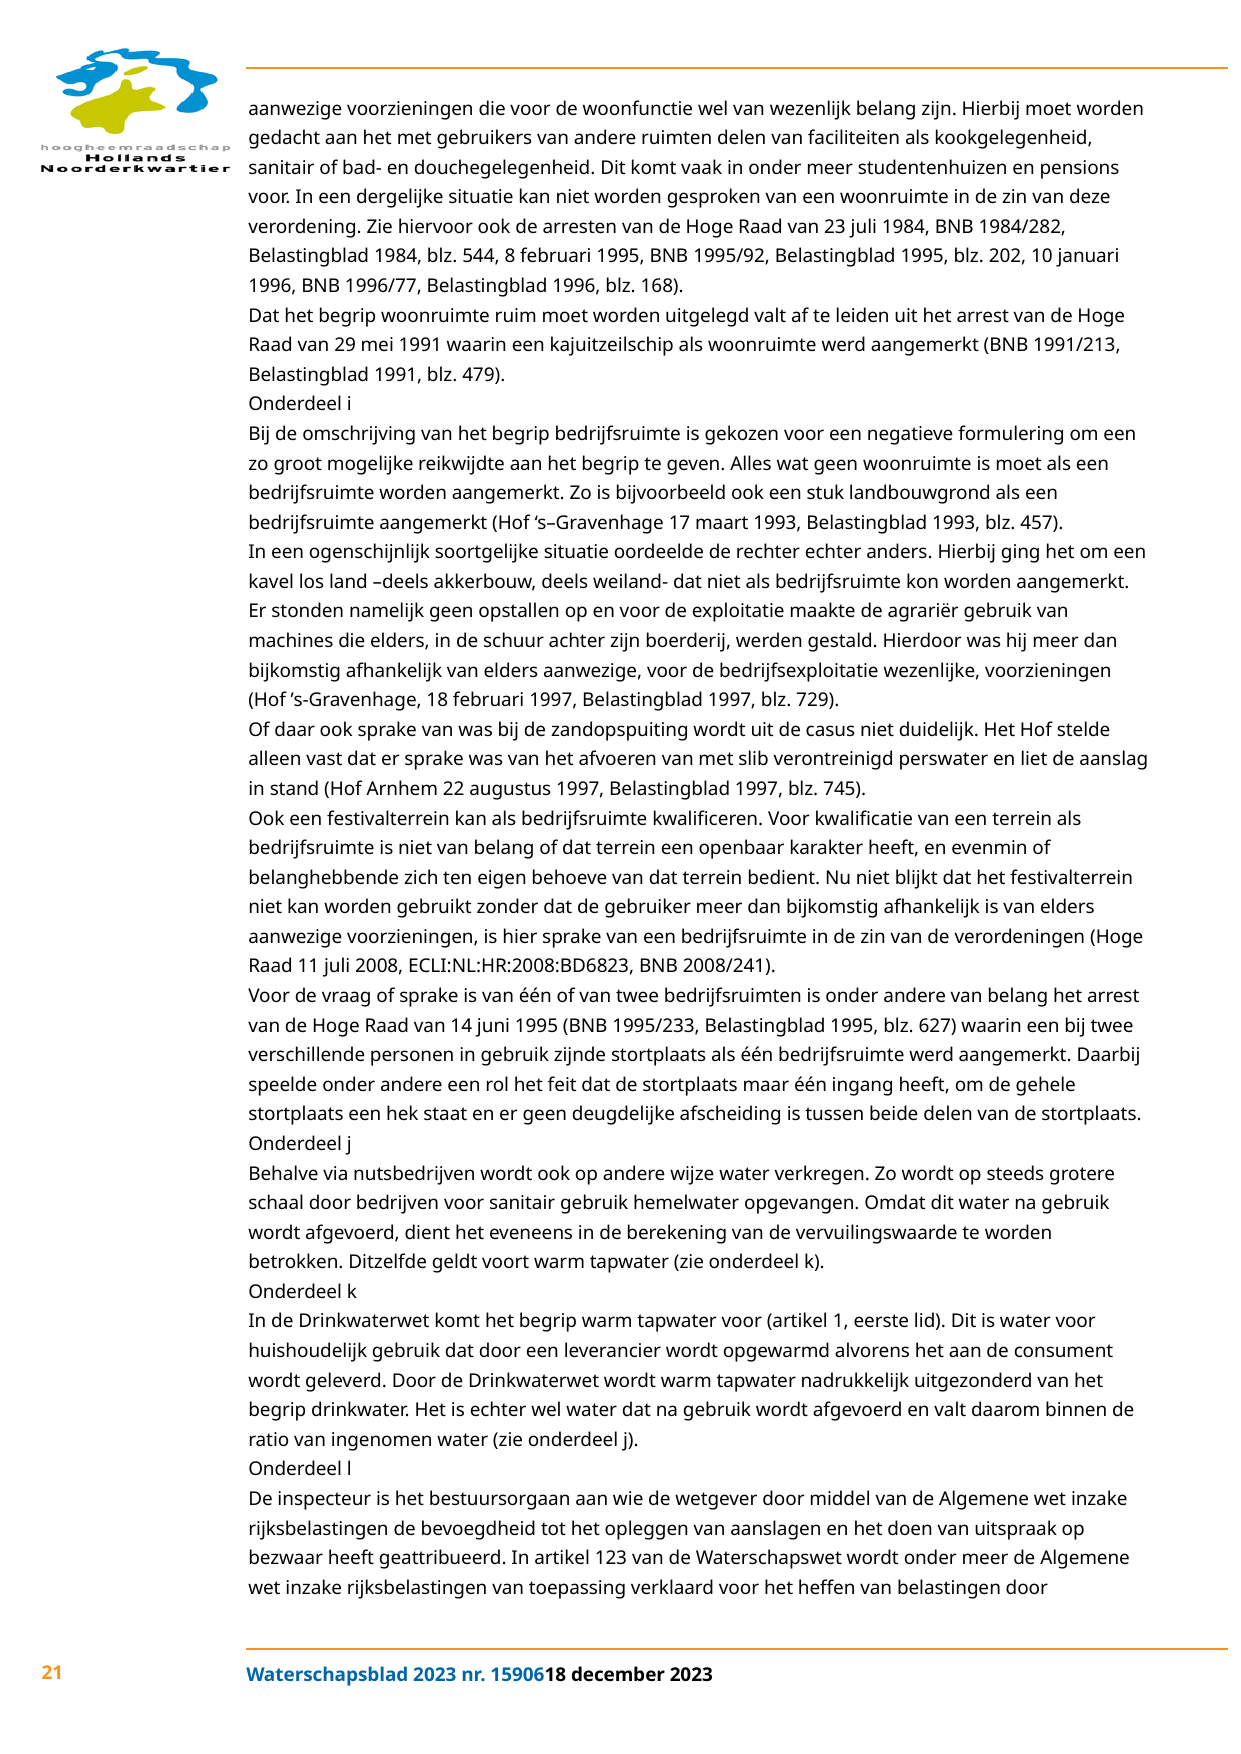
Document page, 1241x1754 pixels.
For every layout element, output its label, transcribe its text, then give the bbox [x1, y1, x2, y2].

picture [41, 47, 231, 172]
text Bij de omschrijving van het begrip bedrijfsruimte is gekozen voor een negatieve formulering om een zo groot mogelijke reikwijdte aan het begrip te geven. Alles wat geen woonruimte is moet als een bedrijfsruimte worden aangemerkt. Zo is bijvoorbeeld ook een stuk landbouwgrond als een bedrijfsruimte aangemerkt (Hof ‘s–Gravenhage 17 maart 1993, Belastingblad 1993, blz. 457). [248, 420, 1152, 535]
text Voor de vraag of sprake is van één of van twee bedrijfsruimten is onder andere van belang het arrest van de Hoge Raad van 14 juni 1995 (BNB 1995/233, Belastingblad 1995, blz. 627) waarin een bij twee verschillende personen in gebruik zijnde stortplaats als één bedrijfsruimte werd aangemerkt. Daarbij speelde onder andere een rol het feit dat de stortplaats maar één ingang heeft, om de gehele stortplaats een hek staat en er geen deugdelijke afscheiding is tussen beide delen van de stortplaats. [248, 982, 1152, 1126]
text Onderdeel j [248, 1130, 1152, 1156]
text In een ogenschijnlijk soortgelijke situatie oordeelde de rechter echter anders. Hierbij ging het om een kavel los land –deels akkerbouw, deels weiland- dat niet als bedrijfsruimte kon worden aangemerkt. Er stonden namelijk geen opstallen op en voor de exploitatie maakte de agrariër gebruik van machines die elders, in de schuur achter zijn boerderij, werden gestald. Hierdoor was hij meer dan bijkomstig afhankelijk van elders aanwezige, voor de bedrijfsexploitatie wezenlijke, voorzieningen (Hof ’s-Gravenhage, 18 februari 1997, Belastingblad 1997, blz. 729). [248, 538, 1152, 712]
text In de Drinkwaterwet komt het begrip warm tapwater voor (artikel 1, eerste lid). Dit is water voor huishoudelijk gebruik dat door een leverancier wordt opgewarmd alvorens het aan de consument wordt geleverd. Door de Drinkwaterwet wordt warm tapwater nadrukkelijk uitgezonderd van het begrip drinkwater. Het is echter wel water dat na gebruik wordt afgevoerd en valt daarom binnen de ratio van ingenomen water (zie onderdeel j). [248, 1308, 1152, 1452]
text Onderdeel l [248, 1456, 1152, 1481]
text Onderdeel i [248, 391, 1152, 416]
text Of daar ook sprake van was bij de zandopspuiting wordt uit de casus niet duidelijk. Het Hof stelde alleen vast dat er sprake was van het afvoeren van met slib verontreinigd perswater en liet de aanslag in stand (Hof Arnhem 22 augustus 1997, Belastingblad 1997, blz. 745). [248, 716, 1152, 801]
text De inspecteur is het bestuursorgaan aan wie de wetgever door middel van de Algemene wet inzake rijksbelastingen de bevoegdheid tot het opleggen van aanslagen en het doen van uitspraak op bezwaar heeft geattribueerd. In artikel 123 van de Waterschapswet wordt onder meer de Algemene wet inzake rijksbelastingen van toepassing verklaard voor het heffen van belastingen door [248, 1485, 1152, 1600]
text Onderdeel k [248, 1278, 1152, 1304]
text aanwezige voorzieningen die voor de woonfunctie wel van wezenlijk belang zijn. Hierbij moet worden gedacht aan het met gebruikers van andere ruimten delen van faciliteiten als kookgelegenheid, sanitair of bad- en douchegelegenheid. Dit komt vaak in onder meer studentenhuizen en pensions voor. In een dergelijke situatie kan niet worden gesproken van een woonruimte in de zin van deze verordening. Zie hiervoor ook de arresten van de Hoge Raad van 23 juli 1984, BNB 1984/282, Belastingblad 1984, blz. 544, 8 februari 1995, BNB 1995/92, Belastingblad 1995, blz. 202, 10 januari 1996, BNB 1996/77, Belastingblad 1996, blz. 168). [248, 95, 1152, 298]
text Ook een festivalterrein kan als bedrijfsruimte kwalificeren. Voor kwalificatie van een terrein als bedrijfsruimte is niet van belang of dat terrein een openbaar karakter heeft, en evenmin of belanghebbende zich ten eigen behoeve van dat terrein bedient. Nu niet blijkt dat het festivalterrein niet kan worden gebruikt zonder dat de gebruiker meer dan bijkomstig afhankelijk is van elders aanwezige voorzieningen, is hier sprake van een bedrijfsruimte in de zin van de verordeningen (Hoge Raad 11 juli 2008, ECLI:NL:HR:2008:BD6823, BNB 2008/241). [248, 805, 1152, 978]
text Dat het begrip woonruimte ruim moet worden uitgelegd valt af te leiden uit het arrest van de Hoge Raad van 29 mei 1991 waarin een kajuitzeilschip als woonruimte werd aangemerkt (BNB 1991/213, Belastingblad 1991, blz. 479). [248, 302, 1152, 387]
text Behalve via nutsbedrijven wordt ook op andere wijze water verkregen. Zo wordt op steeds grotere schaal door bedrijven voor sanitair gebruik hemelwater opgevangen. Omdat dit water na gebruik wordt afgevoerd, dient het eveneens in de berekening van de vervuilingswaarde te worden betrokken. Ditzelfde geldt voort warm tapwater (zie onderdeel k). [248, 1160, 1152, 1274]
